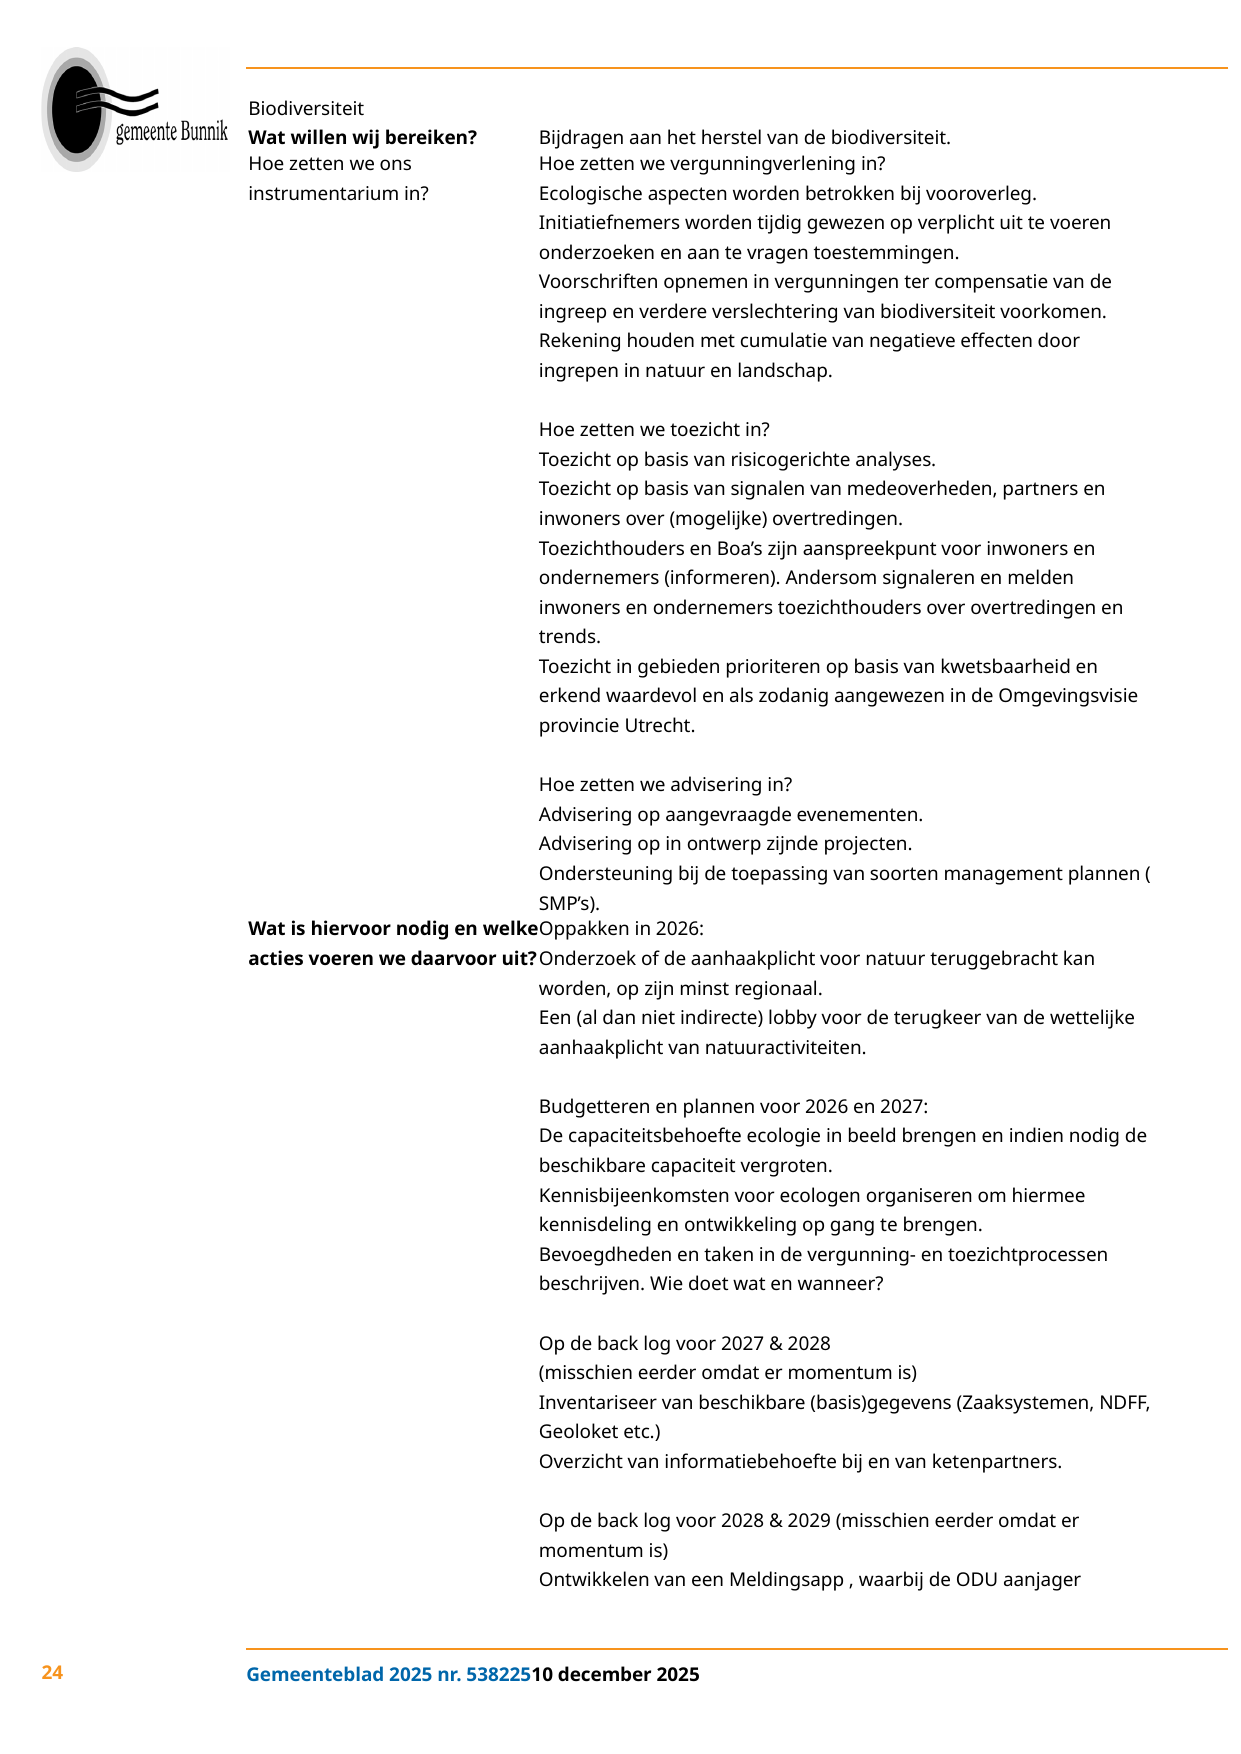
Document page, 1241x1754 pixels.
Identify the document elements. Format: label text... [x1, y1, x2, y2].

text Biodiversiteit [248, 95, 1152, 121]
table_cell Wat is hiervoor nodig en welke acties voeren we daarvoor uit? [248, 916, 539, 1592]
table_cell Hoe zetten we ons instrumentarium in? [248, 150, 539, 916]
table_cell Oppakken in 2026: Onderzoek of de aanhaakplicht voor natuur teruggebracht kan worden, op zijn minst regionaal. Een (al dan niet indirecte) lobby voor de terugkeer van de wettelijke aanhaakplicht van natuuractiviteiten. Budgetteren en plannen voor 2026 en 2027: De capaciteitsbehoefte ecologie in beeld brengen en indien nodig de beschikbare capaciteit vergroten. Kennisbijeenkomsten voor ecologen organiseren om hiermee kennisdeling en ontwikkeling op gang te brengen. Bevoegdheden en taken in de vergunning- en toezichtprocessen beschrijven. Wie doet wat en wanneer? Op de back log voor 2027 & 2028 (misschien eerder omdat er momentum is) Inventariseer van beschikbare (basis)gegevens (Zaaksystemen, NDFF, Geoloket etc.) Overzicht van informatiebehoefte bij en van ketenpartners. Op de back log voor 2028 & 2029 (misschien eerder omdat er momentum is) Ontwikkelen van een Meldingsapp , waarbij de ODU aanjager [539, 916, 1152, 1592]
table_header Bijdragen aan het herstel van de biodiversiteit. [539, 125, 1152, 150]
table_cell Hoe zetten we vergunningverlening in? Ecologische aspecten worden betrokken bij vooroverleg. Initiatiefnemers worden tijdig gewezen op verplicht uit te voeren onderzoeken en aan te vragen toestemmingen. Voorschriften opnemen in vergunningen ter compensatie van de ingreep en verdere verslechtering van biodiversiteit voorkomen. Rekening houden met cumulatie van negatieve effecten door ingrepen in natuur en landschap. Hoe zetten we toezicht in? Toezicht op basis van risicogerichte analyses. Toezicht op basis van signalen van medeoverheden, partners en inwoners over (mogelijke) overtredingen. Toezichthouders en Boa’s zijn aanspreekpunt voor inwoners en ondernemers (informeren). Andersom signaleren en melden inwoners en ondernemers toezichthouders over overtredingen en trends. Toezicht in gebieden prioriteren op basis van kwetsbaarheid en erkend waardevol en als zodanig aangewezen in de Omgevingsvisie provincie Utrecht. Hoe zetten we advisering in? Advisering op aangevraagde evenementen. Advisering op in ontwerp zijnde projecten. Ondersteuning bij de toepassing van soorten management plannen ( SMP’s). [539, 150, 1152, 916]
picture [41, 47, 231, 172]
table_header Wat willen wij bereiken? [248, 125, 539, 150]
